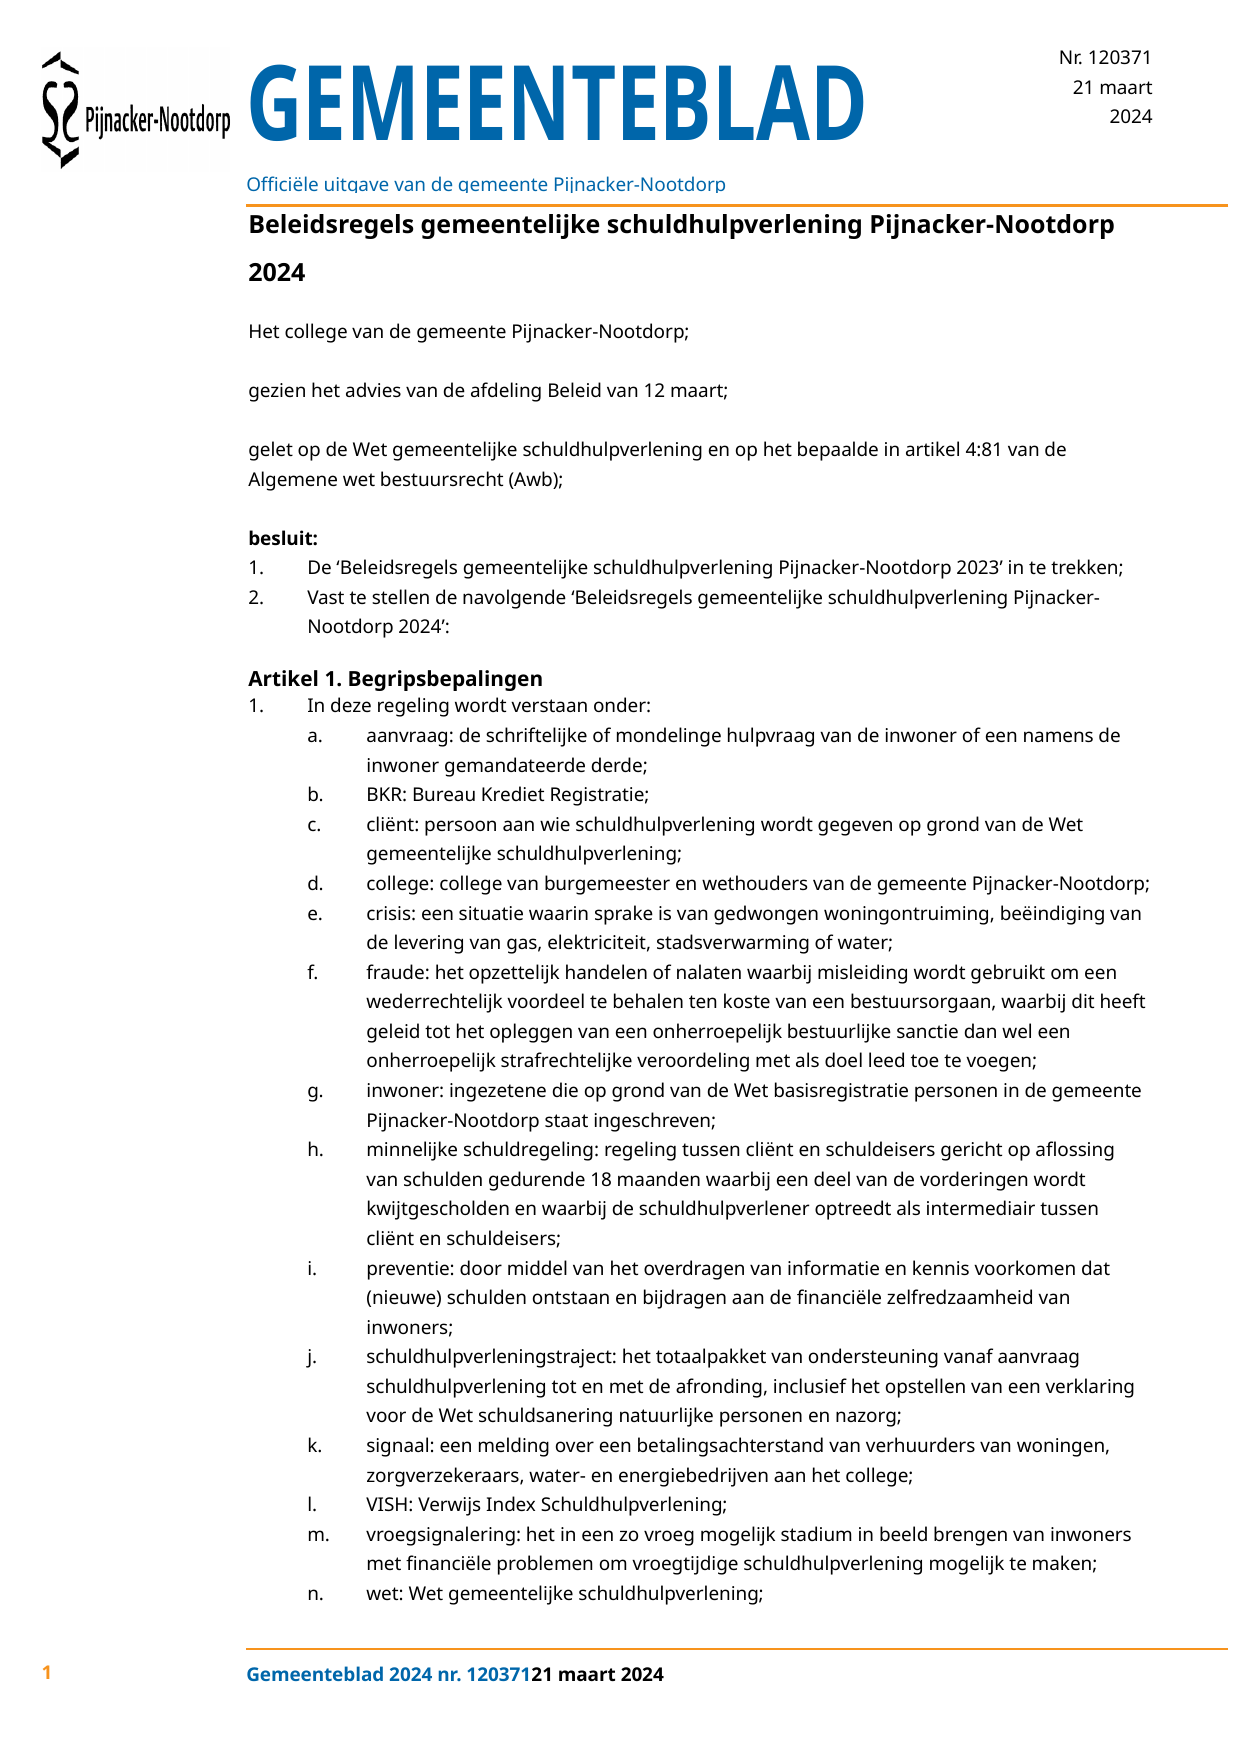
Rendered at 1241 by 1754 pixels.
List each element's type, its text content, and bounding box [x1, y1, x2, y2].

list minnelijke schuldregeling: regeling tussen cliënt en schuldeisers gericht op aflossing van schulden gedurende 18 maanden waarbij een deel van de vorderingen wordt kwijtgescholden en waarbij de schuldhulpverlener optreedt als intermediair tussen cliënt en schuldeisers; [307, 1136, 1152, 1251]
text gezien het advies van de afdeling Beleid van 12 maart; [248, 377, 1152, 403]
list inwoner: ingezetene die op grond van de Wet basisregistratie personen in de gemeente Pijnacker-Nootdorp staat ingeschreven; [307, 1077, 1152, 1132]
list De ‘Beleidsregels gemeentelijke schuldhulpverlening Pijnacker-Nootdorp 2023’ in te trekken; [248, 554, 1152, 580]
picture [41, 47, 231, 172]
list schuldhulpverleningstraject: het totaalpakket van ondersteuning vanaf aanvraag schuldhulpverlening tot en met de afronding, inclusief het opstellen van een verklaring voor de Wet schuldsanering natuurlijke personen en nazorg; [307, 1343, 1152, 1428]
list college: college van burgemeester en wethouders van de gemeente Pijnacker-Nootdorp; [307, 870, 1152, 896]
text besluit: [248, 525, 1152, 551]
text Artikel 1. Begripsbepalingen [248, 664, 1152, 693]
list aanvraag: de schriftelijke of mondelinge hulpvraag van de inwoner of een namens de inwoner gemandateerde derde; [307, 722, 1152, 777]
list In deze regeling wordt verstaan onder: [248, 693, 1152, 718]
list wet: Wet gemeentelijke schuldhulpverlening; [307, 1580, 1152, 1606]
text gelet op de Wet gemeentelijke schuldhulpverlening en op het bepaalde in artikel 4:81 van de Algemene wet bestuursrecht (Awb); [248, 436, 1152, 492]
list BKR: Bureau Krediet Registratie; [307, 781, 1152, 807]
list signaal: een melding over een betalingsachterstand van verhuurders van woningen, zorgverzekeraars, water- en energiebedrijven aan het college; [307, 1432, 1152, 1487]
text Beleidsregels gemeentelijke schuldhulpverlening Pijnacker-Nootdorp 2024 [248, 207, 1152, 288]
list VISH: Verwijs Index Schuldhulpverlening; [307, 1491, 1152, 1517]
text Het college van de gemeente Pijnacker-Nootdorp; [248, 318, 1152, 344]
list preventie: door middel van het overdragen van informatie en kennis voorkomen dat (nieuwe) schulden ontstaan en bijdragen aan de financiële zelfredzaamheid van inwoners; [307, 1255, 1152, 1339]
list crisis: een situatie waarin sprake is van gedwongen woningontruiming, beëindiging van de levering van gas, elektriciteit, stadsverwarming of water; [307, 900, 1152, 955]
list Vast te stellen de navolgende ‘Beleidsregels gemeentelijke schuldhulpverlening Pijnacker-Nootdorp 2024’: [248, 584, 1152, 639]
list vroegsignalering: het in een zo vroeg mogelijk stadium in beeld brengen van inwoners met financiële problemen om vroegtijdige schuldhulpverlening mogelijk te maken; [307, 1521, 1152, 1576]
list cliënt: persoon aan wie schuldhulpverlening wordt gegeven op grond van de Wet gemeentelijke schuldhulpverlening; [307, 811, 1152, 866]
list fraude: het opzettelijk handelen of nalaten waarbij misleiding wordt gebruikt om een wederrechtelijk voordeel te behalen ten koste van een bestuursorgaan, waarbij dit heeft geleid tot het opleggen van een onherroepelijk bestuurlijke sanctie dan wel een onherroepelijk strafrechtelijke veroordeling met als doel leed toe te voegen; [307, 959, 1152, 1073]
